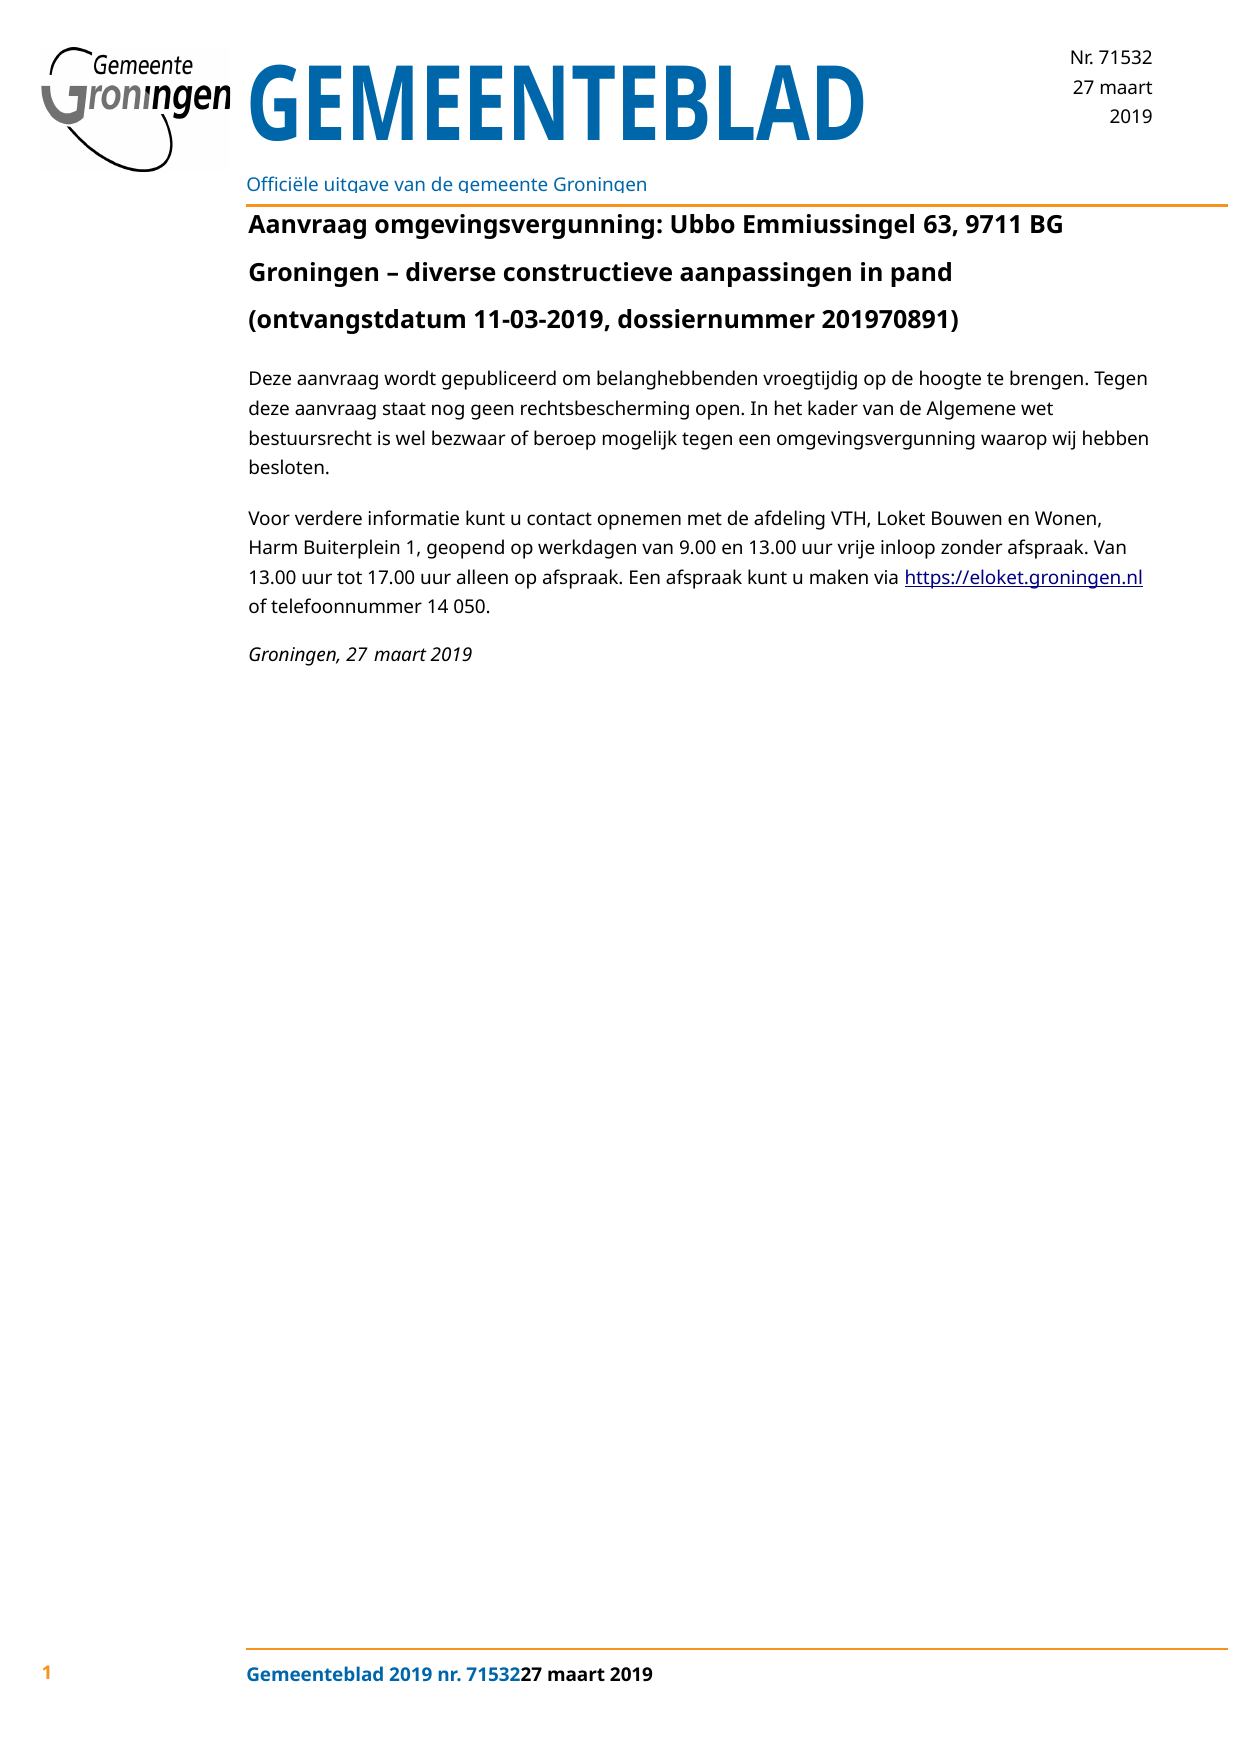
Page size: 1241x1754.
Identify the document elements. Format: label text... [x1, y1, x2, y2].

text Groningen, 27 maart 2019 [248, 641, 1152, 667]
text Voor verdere informatie kunt u contact opnemen met de afdeling VTH, Loket Bouwen en Wonen, Harm Buiterplein 1, geopend op werkdagen van 9.00 en 13.00 uur vrije inloop zonder afspraak. Van 13.00 uur tot 17.00 uur alleen op afspraak. Een afspraak kunt u maken via https://eloket.groningen.nl of telefoonnummer 14 050. [248, 505, 1152, 619]
text Deze aanvraag wordt gepubliceerd om belanghebbenden vroegtijdig op de hoogte te brengen. Tegen deze aanvraag staat nog geen rechtsbescherming open. In het kader van de Algemene wet bestuursrecht is wel bezwaar of beroep mogelijk tegen een omgevingsvergunning waarop wij hebben besloten. [248, 366, 1152, 480]
text Aanvraag omgevingsvergunning: Ubbo Emmiussingel 63, 9711 BG Groningen – diverse constructieve aanpassingen in pand (ontvangstdatum 11-03-2019, dossiernummer 201970891) [248, 207, 1152, 336]
picture [41, 47, 231, 172]
